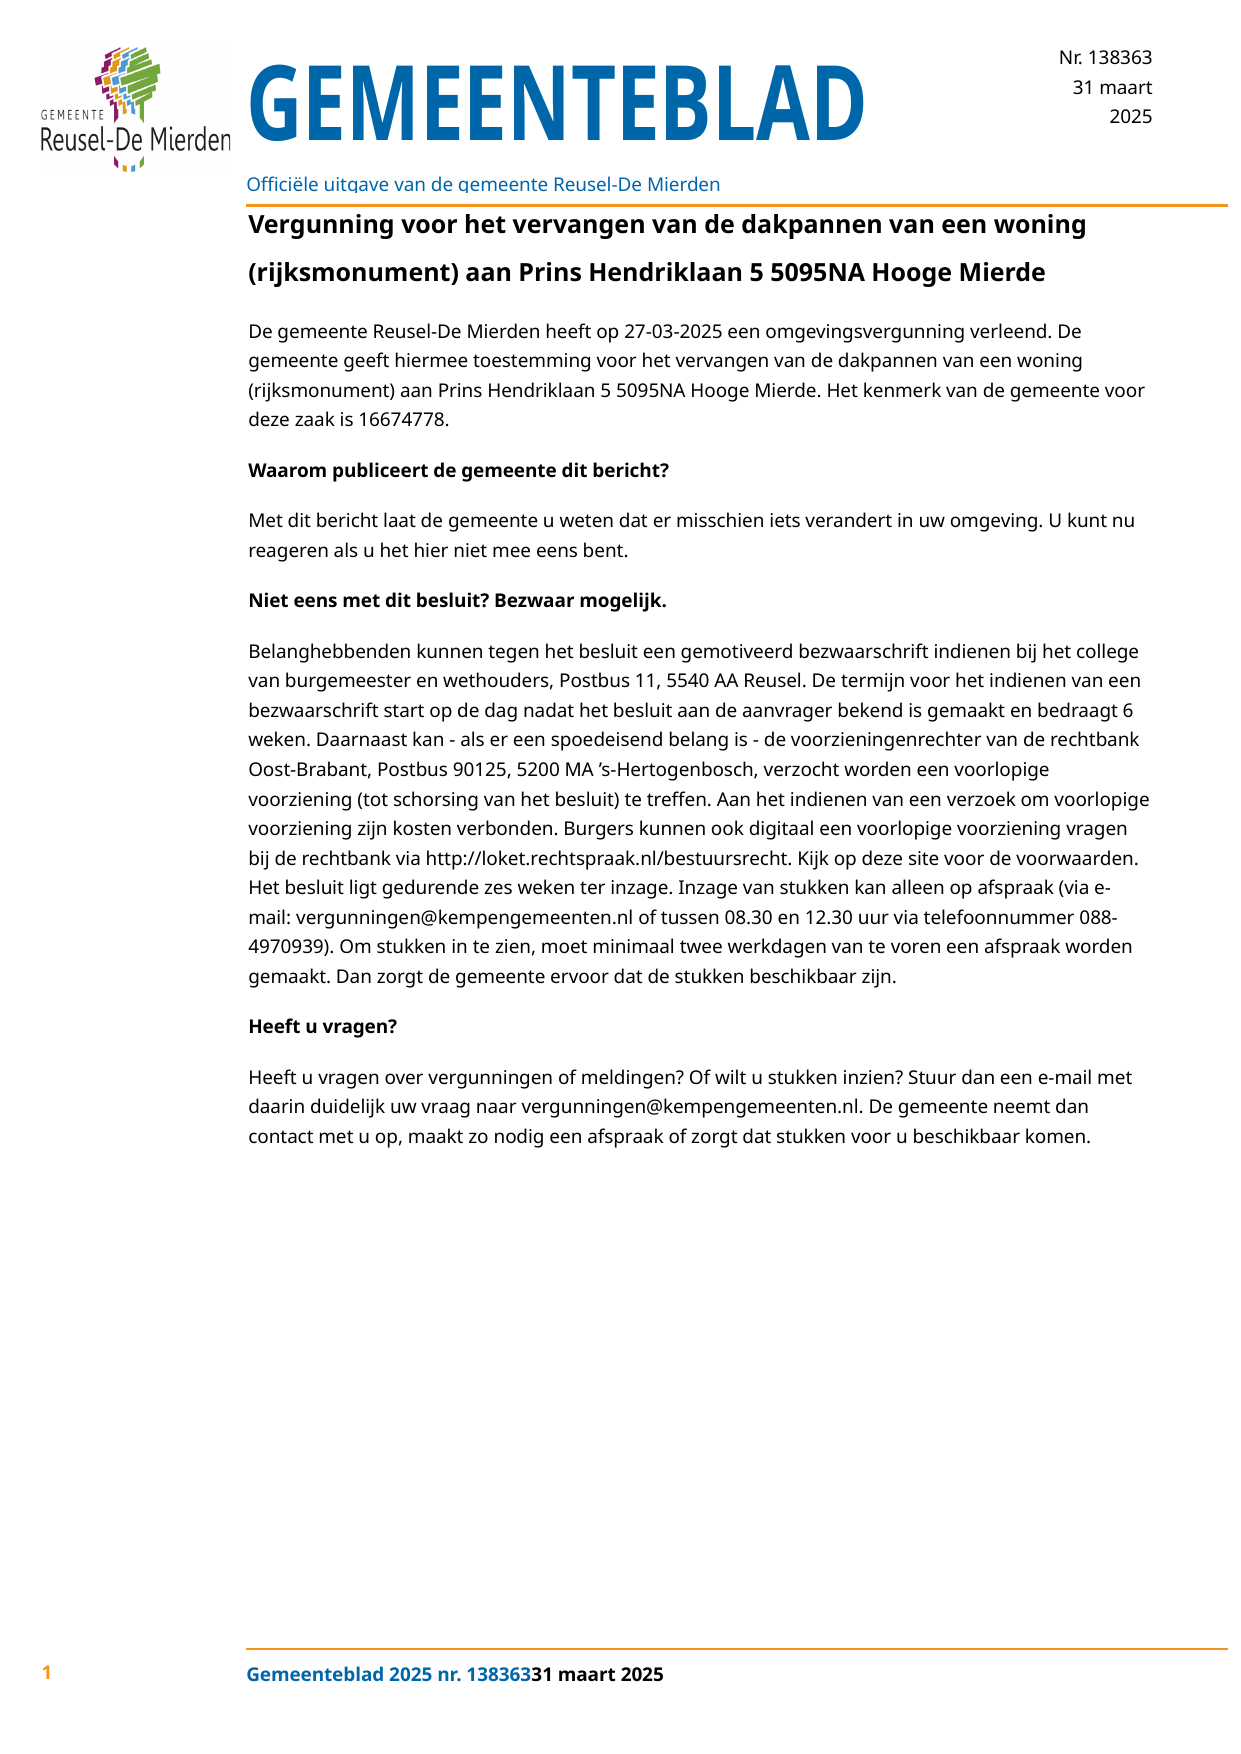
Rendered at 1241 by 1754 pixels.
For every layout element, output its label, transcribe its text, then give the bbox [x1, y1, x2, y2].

text Belanghebbenden kunnen tegen het besluit een gemotiveerd bezwaarschrift indienen bij het college van burgemeester en wethouders, Postbus 11, 5540 AA Reusel. De termijn voor het indienen van een bezwaarschrift start op de dag nadat het besluit aan de aanvrager bekend is gemaakt en bedraagt 6 weken. Daarnaast kan - als er een spoedeisend belang is - de voorzieningenrechter van de rechtbank Oost-Brabant, Postbus 90125, 5200 MA ’s-Hertogenbosch, verzocht worden een voorlopige voorziening (tot schorsing van het besluit) te treffen. Aan het indienen van een verzoek om voorlopige voorziening zijn kosten verbonden. Burgers kunnen ook digitaal een voorlopige voorziening vragen bij de rechtbank via http://loket.rechtspraak.nl/bestuursrecht. Kijk op deze site voor de voorwaarden. Het besluit ligt gedurende zes weken ter inzage. Inzage van stukken kan alleen op afspraak (via e-mail: vergunningen@kempengemeenten.nl of tussen 08.30 en 12.30 uur via telefoonnummer 088-4970939). Om stukken in te zien, moet minimaal twee werkdagen van te voren een afspraak worden gemaakt. Dan zorgt de gemeente ervoor dat de stukken beschikbaar zijn. [248, 638, 1152, 989]
text Vergunning voor het vervangen van de dakpannen van een woning (rijksmonument) aan Prins Hendriklaan 5 5095NA Hooge Mierde [248, 207, 1152, 288]
text Waarom publiceert de gemeente dit bericht? [248, 457, 1152, 483]
text De gemeente Reusel-De Mierden heeft op 27-03-2025 een omgevingsvergunning verleend. De gemeente geeft hiermee toestemming voor het vervangen van de dakpannen van een woning (rijksmonument) aan Prins Hendriklaan 5 5095NA Hooge Mierde. Het kenmerk van de gemeente voor deze zaak is 16674778. [248, 318, 1152, 432]
picture [41, 47, 231, 172]
text Heeft u vragen over vergunningen of meldingen? Of wilt u stukken inzien? Stuur dan een e-mail met daarin duidelijk uw vraag naar vergunningen@kempengemeenten.nl. De gemeente neemt dan contact met u op, maakt zo nodig een afspraak of zorgt dat stukken voor u beschikbaar komen. [248, 1064, 1152, 1149]
text Niet eens met dit besluit? Bezwaar mogelijk. [248, 587, 1152, 613]
text Met dit bericht laat de gemeente u weten dat er misschien iets verandert in uw omgeving. U kunt nu reageren als u het hier niet mee eens bent. [248, 507, 1152, 563]
text Heeft u vragen? [248, 1014, 1152, 1039]
